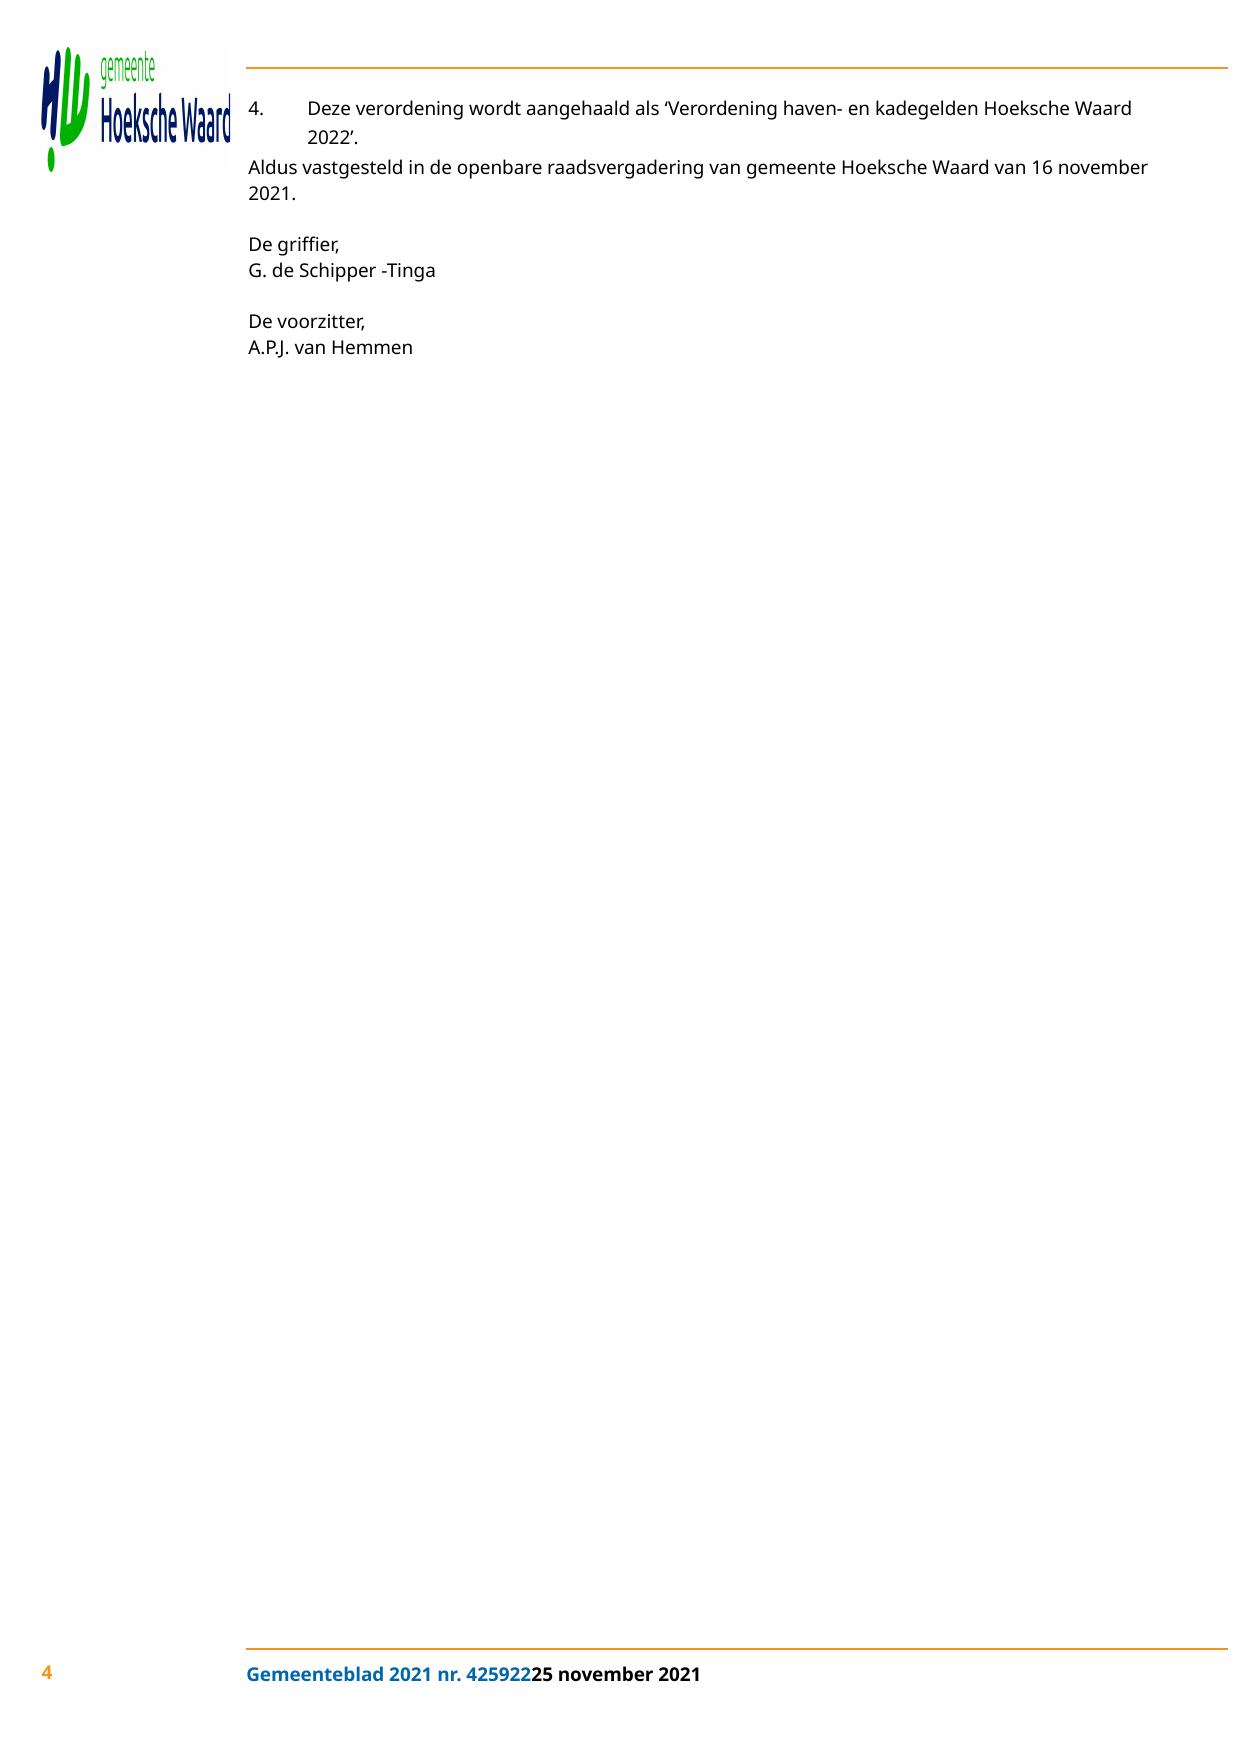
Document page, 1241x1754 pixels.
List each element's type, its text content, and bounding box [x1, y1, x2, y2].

text De griffier, [248, 231, 1152, 257]
text A.P.J. van Hemmen [248, 334, 1152, 360]
text Aldus vastgesteld in de openbare raadsvergadering van gemeente Hoeksche Waard van 16 november 2021. [248, 154, 1152, 205]
text G. de Schipper -Tinga [248, 257, 1152, 283]
list Deze verordening wordt aangehaald als ‘Verordening haven- en kadegelden Hoeksche Waard 2022’. [248, 95, 1152, 150]
picture [41, 47, 231, 172]
text De voorzitter, [248, 308, 1152, 334]
